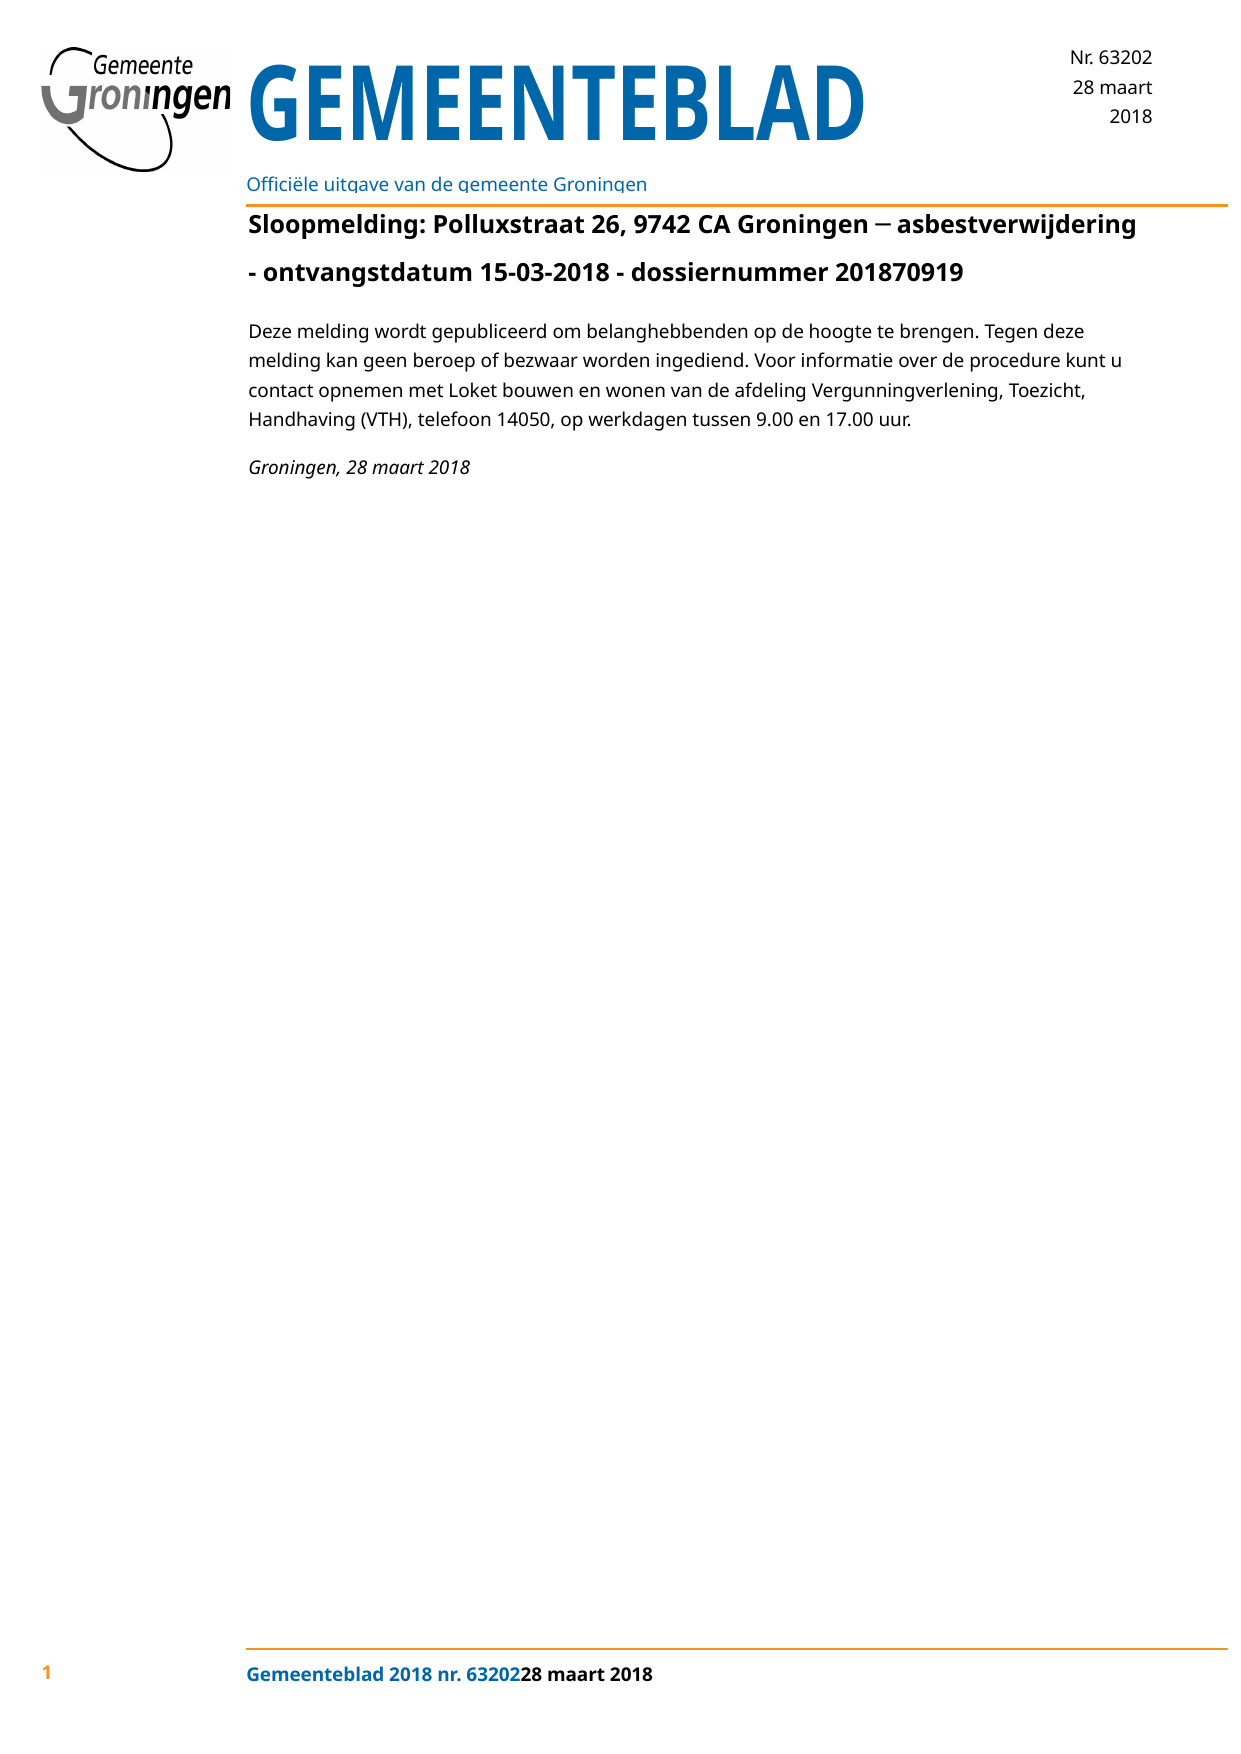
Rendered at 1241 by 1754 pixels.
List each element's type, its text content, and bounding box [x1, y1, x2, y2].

text Groningen, 28 maart 2018 [248, 454, 1152, 480]
text Sloopmelding: Polluxstraat 26, 9742 CA Groningen ─ asbestverwijdering - ontvangstdatum 15-03-2018 - dossiernummer 201870919 [248, 207, 1152, 288]
text Deze melding wordt gepubliceerd om belanghebbenden op de hoogte te brengen. Tegen deze melding kan geen beroep of bezwaar worden ingediend. Voor informatie over de procedure kunt u contact opnemen met Loket bouwen en wonen van de afdeling Vergunningverlening, Toezicht, Handhaving (VTH), telefoon 14050, op werkdagen tussen 9.00 en 17.00 uur. [248, 318, 1152, 432]
picture [41, 47, 231, 172]
